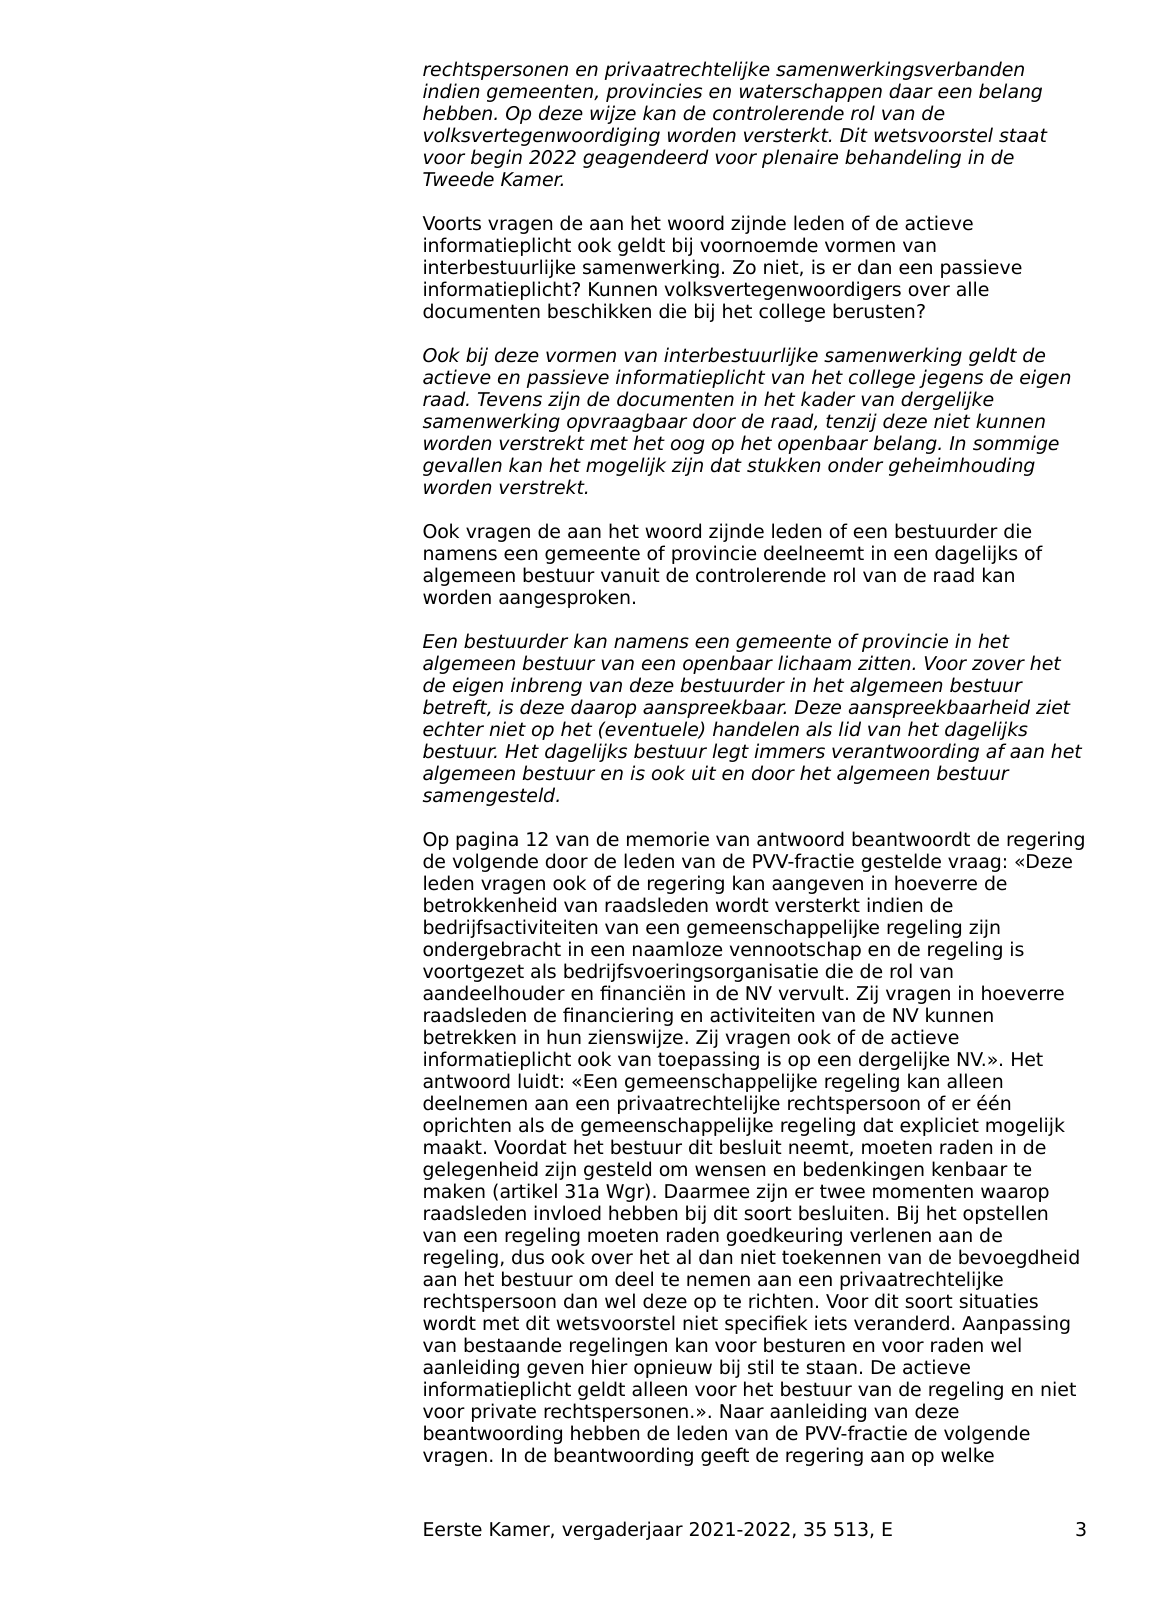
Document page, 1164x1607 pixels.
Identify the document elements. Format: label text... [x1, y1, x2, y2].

text rechtspersonen en privaatrechtelijke samenwerkingsverbanden indien gemeenten, provincies en waterschappen daar een belang hebben. Op deze wijze kan de controlerende rol van de volksvertegenwoordiging worden versterkt. Dit wetsvoorstel staat voor begin 2022 geagendeerd voor plenaire behandeling in de Tweede Kamer. [422, 59, 1087, 191]
text Voorts vragen de aan het woord zijnde leden of de actieve informatieplicht ook geldt bij voornoemde vormen van interbestuurlijke samenwerking. Zo niet, is er dan een passieve informatieplicht? Kunnen volksvertegenwoordigers over alle documenten beschikken die bij het college berusten? [422, 213, 1087, 323]
text Ook bij deze vormen van interbestuurlijke samenwerking geldt de actieve en passieve informatieplicht van het college jegens de eigen raad. Tevens zijn de documenten in het kader van dergelijke samenwerking opvraagbaar door de raad, tenzij deze niet kunnen worden verstrekt met het oog op het openbaar belang. In sommige gevallen kan het mogelijk zijn dat stukken onder geheimhouding worden verstrekt. [422, 345, 1087, 499]
text Op pagina 12 van de memorie van antwoord beantwoordt de regering de volgende door de leden van de PVV-fractie gestelde vraag: «Deze leden vragen ook of de regering kan aangeven in hoeverre de betrokkenheid van raadsleden wordt versterkt indien de bedrijfsactiviteiten van een gemeenschappelijke regeling zijn ondergebracht in een naamloze vennootschap en de regeling is voortgezet als bedrijfsvoeringsorganisatie die de rol van aandeelhouder en financiën in de NV vervult. Zij vragen in hoeverre raadsleden de financiering en activiteiten van de NV kunnen betrekken in hun zienswijze. Zij vragen ook of de actieve informatieplicht ook van toepassing is op een dergelijke NV.». Het antwoord luidt: «Een gemeenschappelijke regeling kan alleen deelnemen aan een privaatrechtelijke rechtspersoon of er één oprichten als de gemeenschappelijke regeling dat expliciet mogelijk maakt. Voordat het bestuur dit besluit neemt, moeten raden in de gelegenheid zijn gesteld om wensen en bedenkingen kenbaar te maken (artikel 31a Wgr). Daarmee zijn er twee momenten waarop raadsleden invloed hebben bij dit soort besluiten. Bij het opstellen van een regeling moeten raden goedkeuring verlenen aan de regeling, dus ook over het al dan niet toekennen van de bevoegdheid aan het bestuur om deel te nemen aan een privaatrechtelijke rechtspersoon dan wel deze op te richten. Voor dit soort situaties wordt met dit wetsvoorstel niet specifiek iets veranderd. Aanpassing van bestaande regelingen kan voor besturen en voor raden wel aanleiding geven hier opnieuw bij stil te staan. De actieve informatieplicht geldt alleen voor het bestuur van de regeling en niet voor private rechtspersonen.». Naar aanleiding van deze beantwoording hebben de leden van de PVV-fractie de volgende vragen. In de beantwoording geeft de regering aan op welke [422, 829, 1087, 1467]
text Ook vragen de aan het woord zijnde leden of een bestuurder die namens een gemeente of provincie deelneemt in een dagelijks of algemeen bestuur vanuit de controlerende rol van de raad kan worden aangesproken. [422, 521, 1087, 609]
text Een bestuurder kan namens een gemeente of provincie in het algemeen bestuur van een openbaar lichaam zitten. Voor zover het de eigen inbreng van deze bestuurder in het algemeen bestuur betreft, is deze daarop aanspreekbaar. Deze aanspreekbaarheid ziet echter niet op het (eventuele) handelen als lid van het dagelijks bestuur. Het dagelijks bestuur legt immers verantwoording af aan het algemeen bestuur en is ook uit en door het algemeen bestuur samengesteld. [422, 631, 1087, 807]
